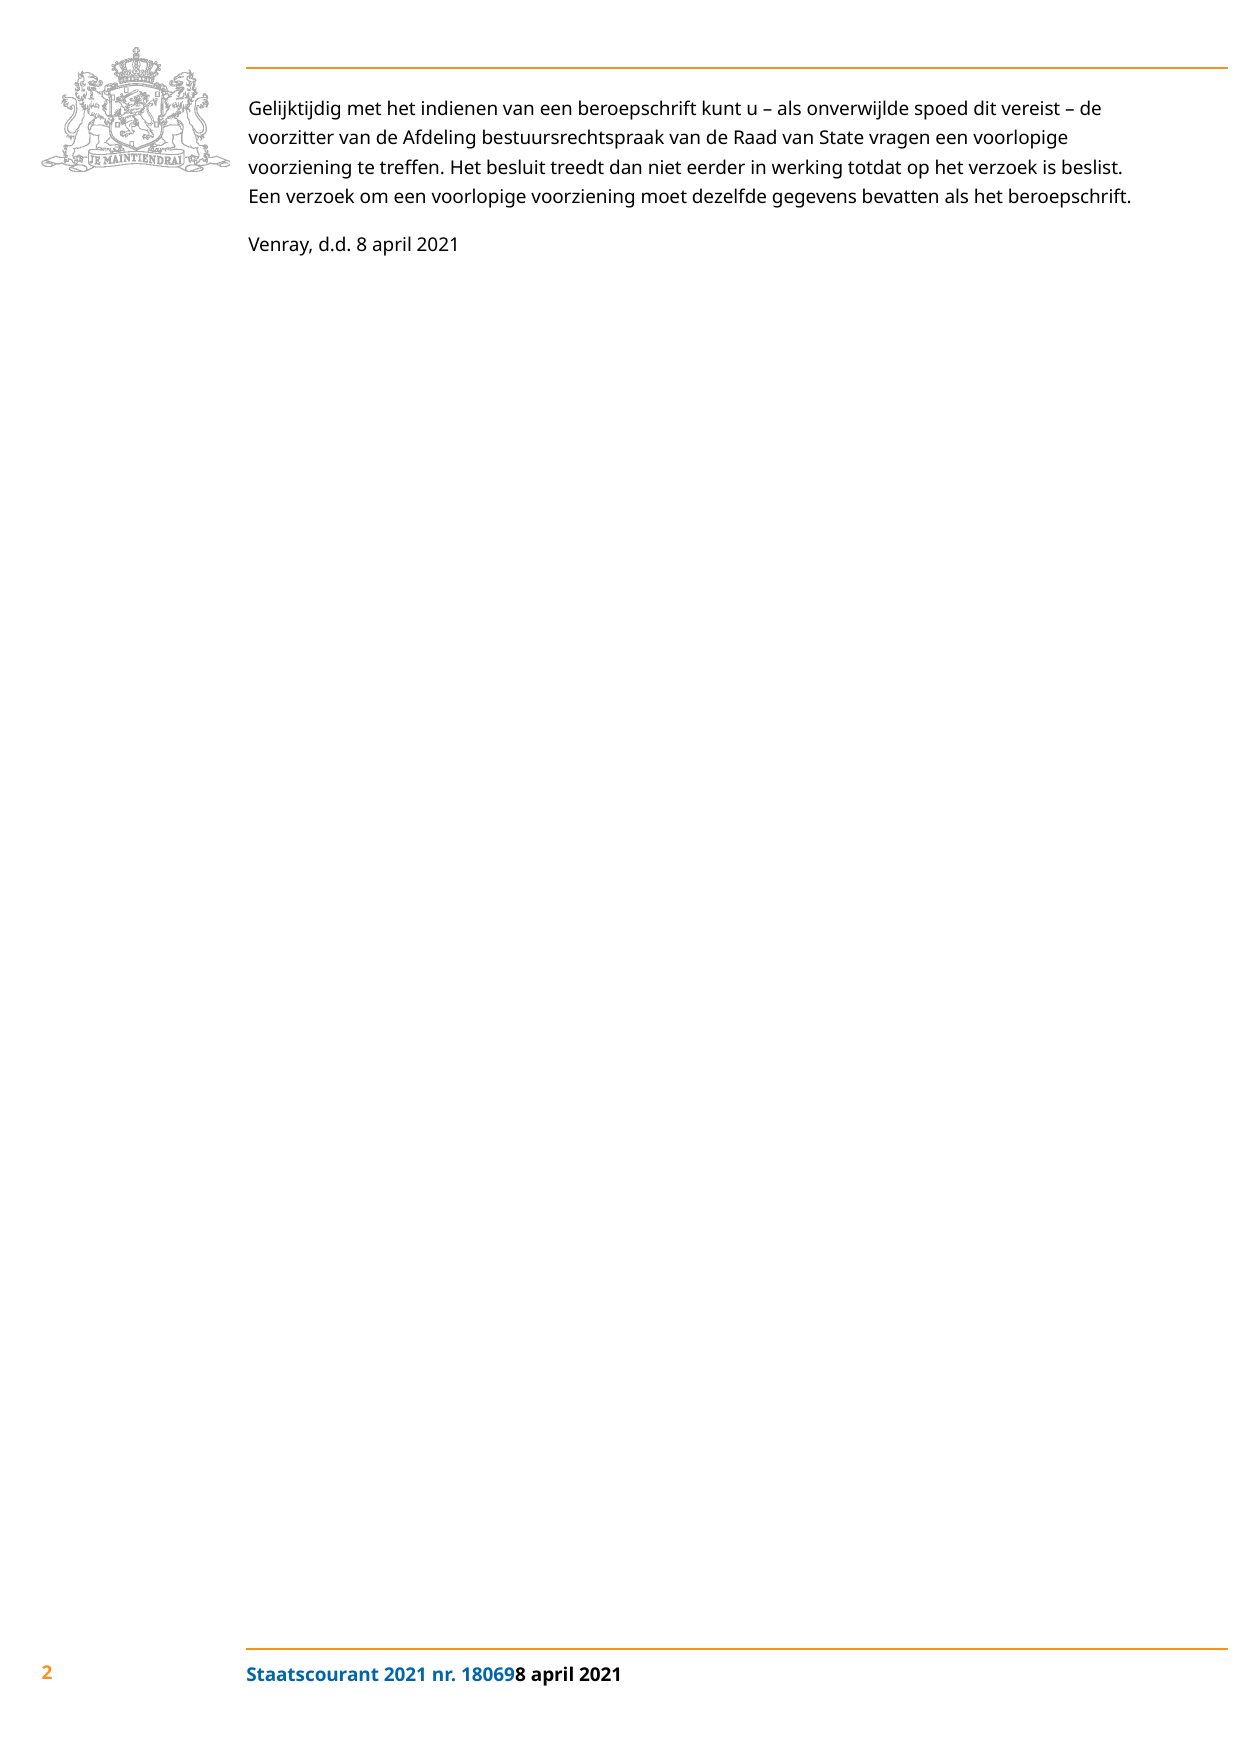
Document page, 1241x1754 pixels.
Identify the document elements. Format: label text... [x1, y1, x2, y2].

text Gelijktijdig met het indienen van een beroepschrift kunt u – als onverwijlde spoed dit vereist – de voorzitter van de Afdeling bestuursrechtspraak van de Raad van State vragen een voorlopige voorziening te treffen. Het besluit treedt dan niet eerder in werking totdat op het verzoek is beslist. Een verzoek om een voorlopige voorziening moet dezelfde gegevens bevatten als het beroepschrift. [248, 95, 1152, 209]
picture [41, 47, 231, 172]
text Venray, d.d. 8 april 2021 [248, 231, 1152, 257]
